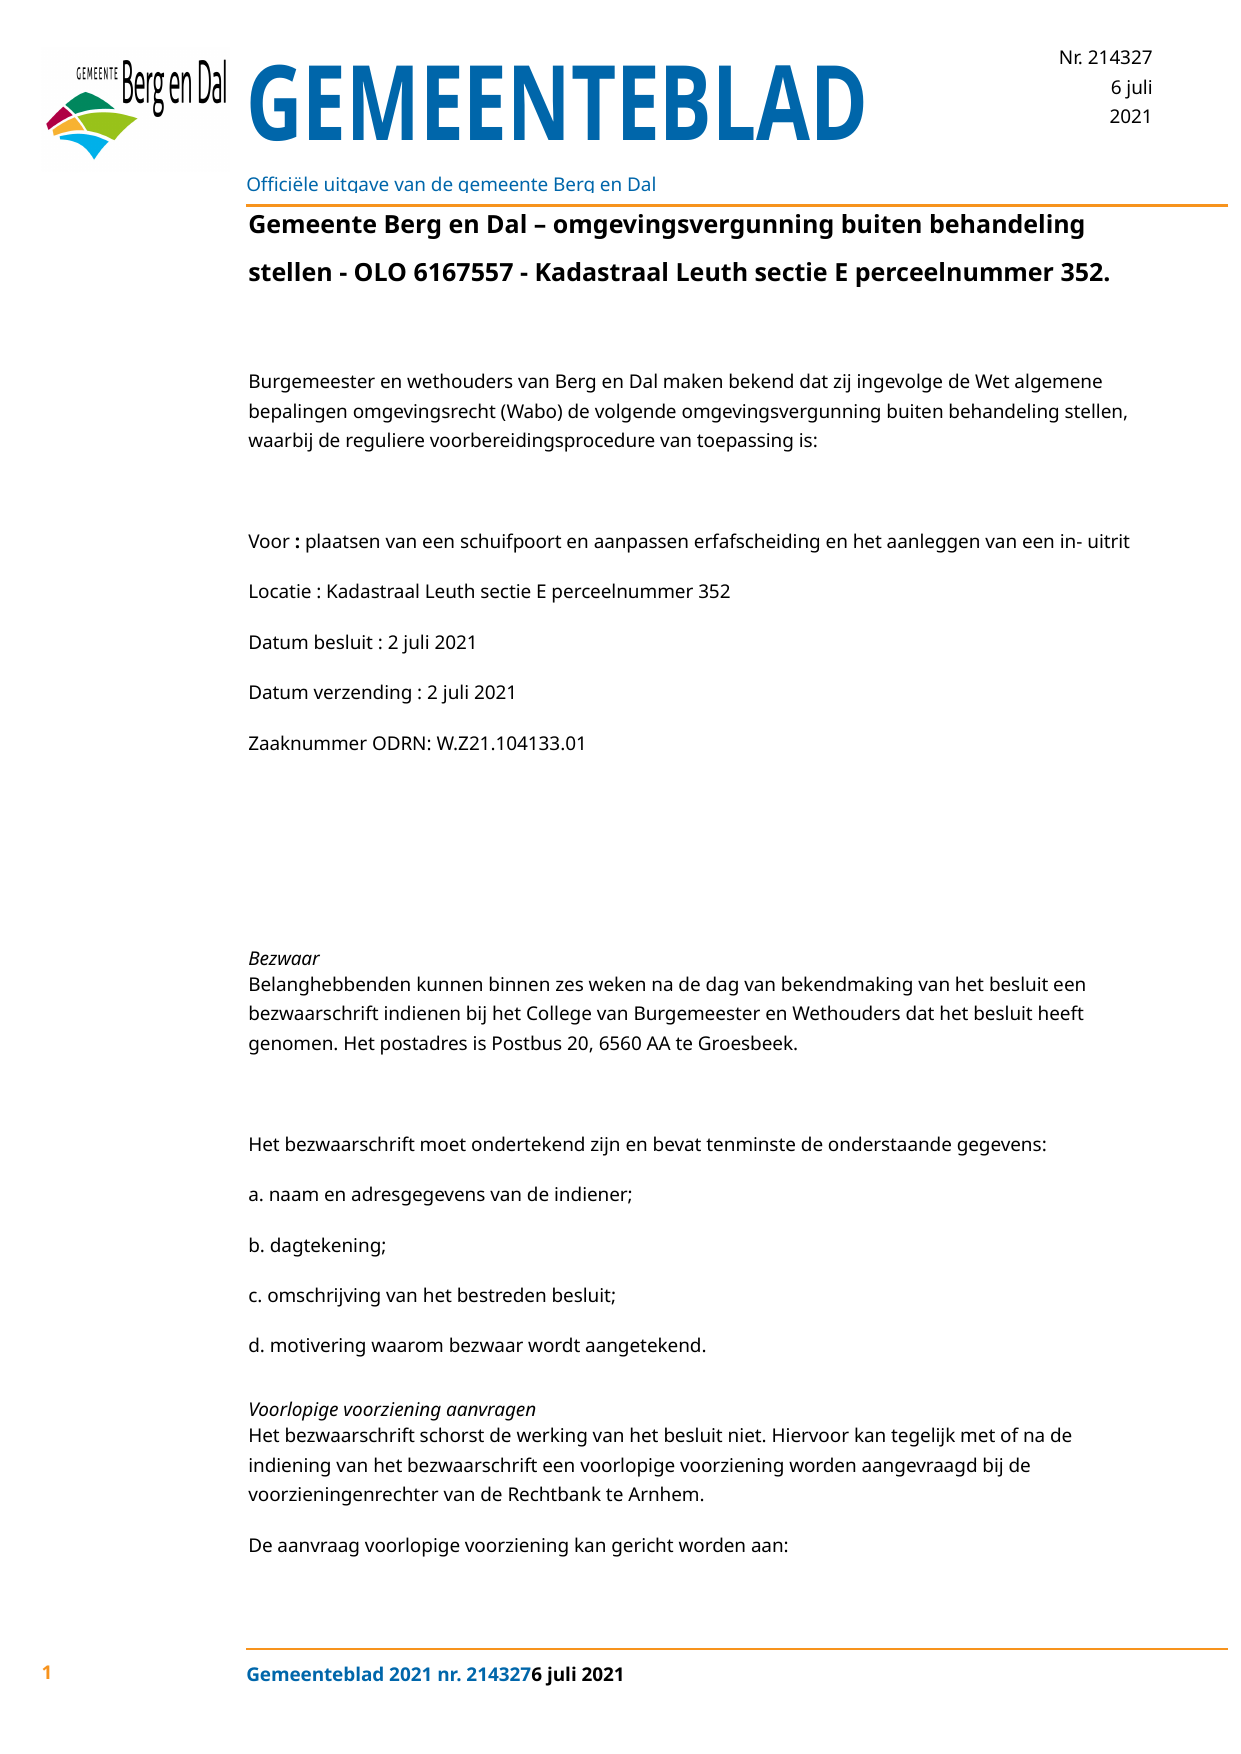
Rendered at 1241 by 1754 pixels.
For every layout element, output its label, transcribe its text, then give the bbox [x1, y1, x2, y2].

text b. dagtekening; [248, 1232, 1152, 1257]
text Zaaknummer ODRN: W.Z21.104133.01 [248, 730, 1152, 756]
picture [41, 47, 231, 172]
text Bezwaar [248, 945, 1152, 971]
text Locatie : Kadastraal Leuth sectie E perceelnummer 352 [248, 579, 1152, 604]
text De aanvraag voorlopige voorziening kan gericht worden aan: [248, 1532, 1152, 1558]
text Voorlopige voorziening aanvragen [248, 1397, 1152, 1422]
text Datum verzending : 2 juli 2021 [248, 679, 1152, 705]
text Datum besluit : 2 juli 2021 [248, 629, 1152, 655]
text Het bezwaarschrift moet ondertekend zijn en bevat tenminste de onderstaande gegevens: [248, 1131, 1152, 1157]
text c. omschrijving van het bestreden besluit; [248, 1282, 1152, 1308]
text Burgemeester en wethouders van Berg en Dal maken bekend dat zij ingevolge de Wet algemene bepalingen omgevingsrecht (Wabo) de volgende omgevingsvergunning buiten behandeling stellen, waarbij de reguliere voorbereidingsprocedure van toepassing is: [248, 368, 1152, 453]
text Belanghebbenden kunnen binnen zes weken na de dag van bekendmaking van het besluit een bezwaarschrift indienen bij het College van Burgemeester en Wethouders dat het besluit heeft genomen. Het postadres is Postbus 20, 6560 AA te Groesbeek. [248, 971, 1152, 1056]
text d. motivering waarom bezwaar wordt aangetekend. [248, 1333, 1152, 1358]
text a. naam en adresgegevens van de indiener; [248, 1181, 1152, 1207]
text Het bezwaarschrift schorst de werking van het besluit niet. Hiervoor kan tegelijk met of na de indiening van het bezwaarschrift een voorlopige voorziening worden aangevraagd bij de voorzieningenrechter van de Rechtbank te Arnhem. [248, 1422, 1152, 1507]
text Gemeente Berg en Dal – omgevingsvergunning buiten behandeling stellen - OLO 6167557 - Kadastraal Leuth sectie E perceelnummer 352. [248, 207, 1152, 288]
text Voor : plaatsen van een schuifpoort en aanpassen erfafscheiding en het aanleggen van een in- uitrit [248, 528, 1152, 554]
